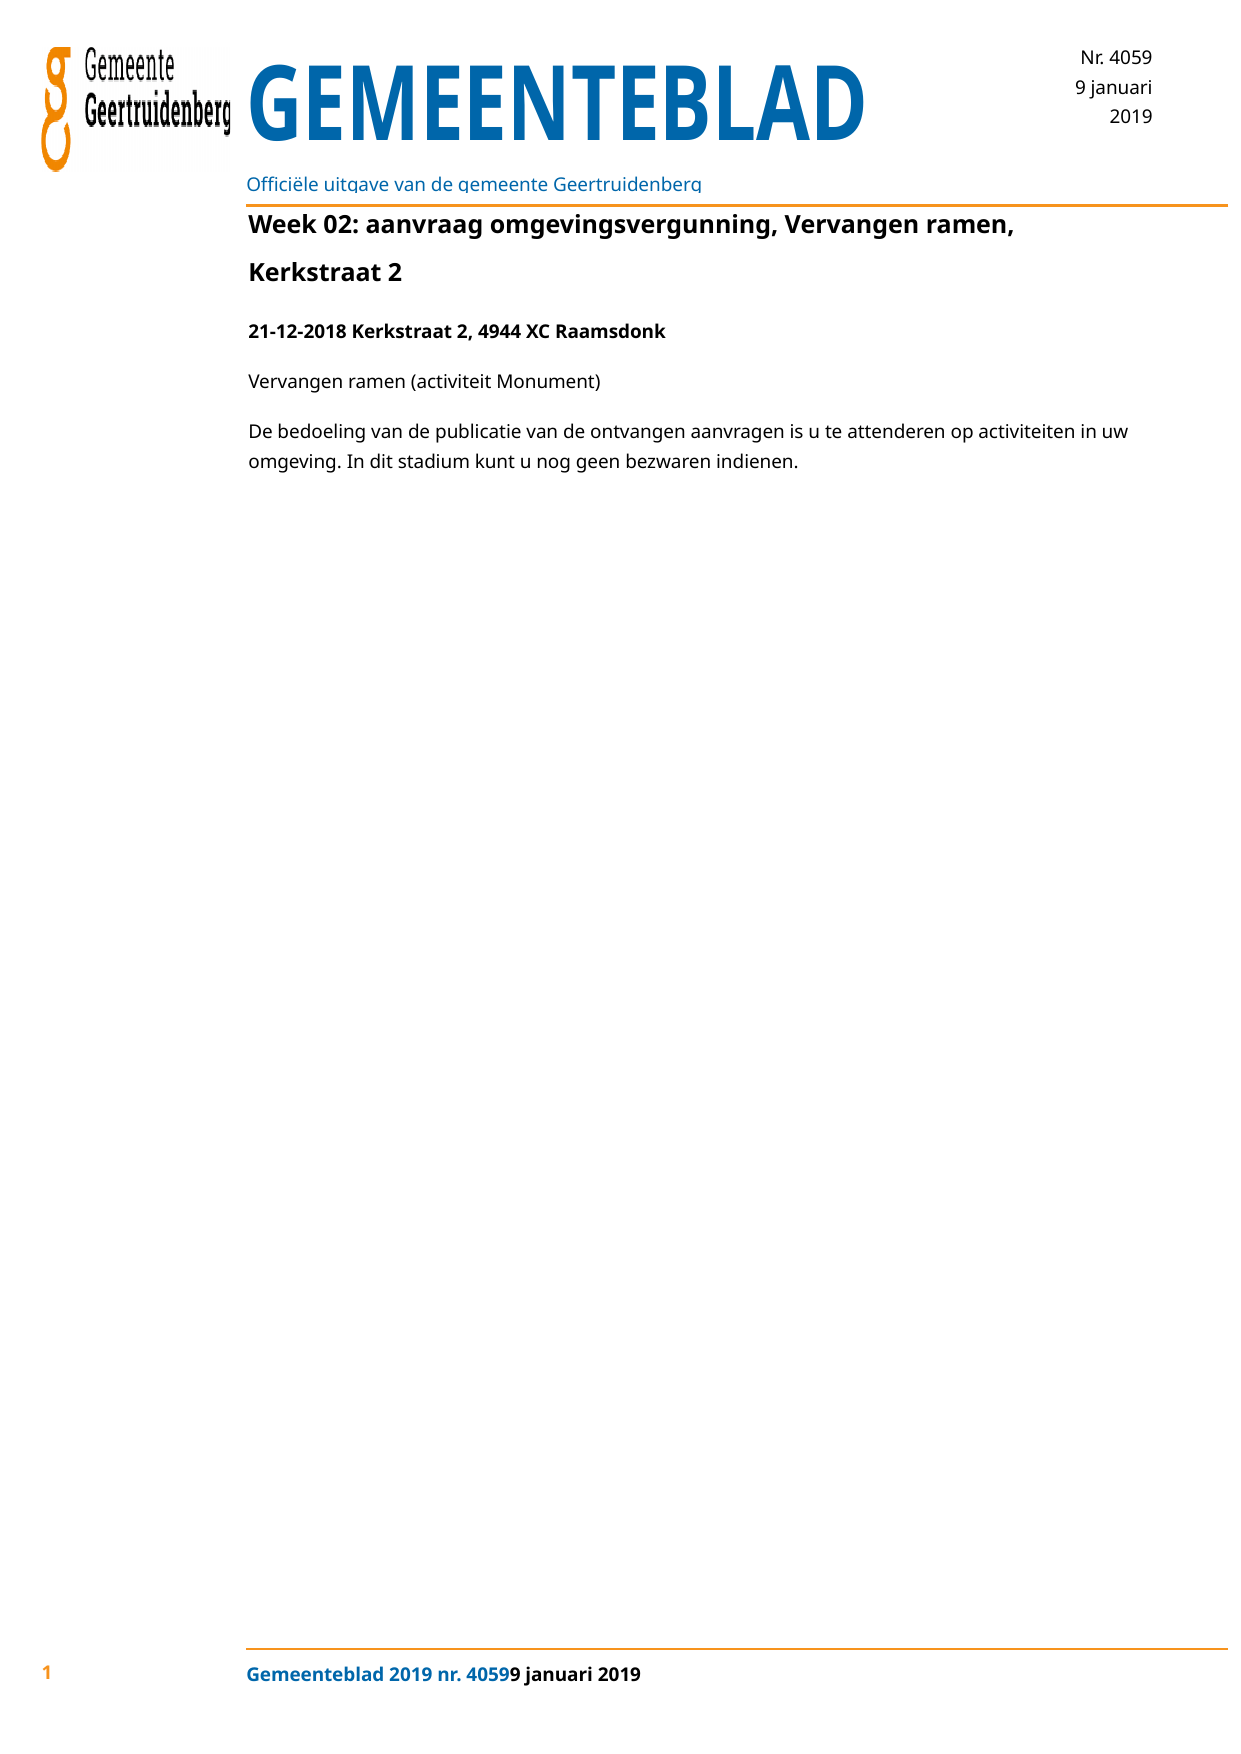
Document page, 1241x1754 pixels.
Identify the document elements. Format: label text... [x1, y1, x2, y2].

picture [41, 47, 231, 172]
text Week 02: aanvraag omgevingsvergunning, Vervangen ramen, Kerkstraat 2 [248, 207, 1152, 288]
text Vervangen ramen (activiteit Monument) [248, 368, 1152, 394]
text 21-12-2018 Kerkstraat 2, 4944 XC Raamsdonk [248, 318, 1152, 344]
text De bedoeling van de publicatie van de ontvangen aanvragen is u te attenderen op activiteiten in uw omgeving. In dit stadium kunt u nog geen bezwaren indienen. [248, 419, 1152, 474]
